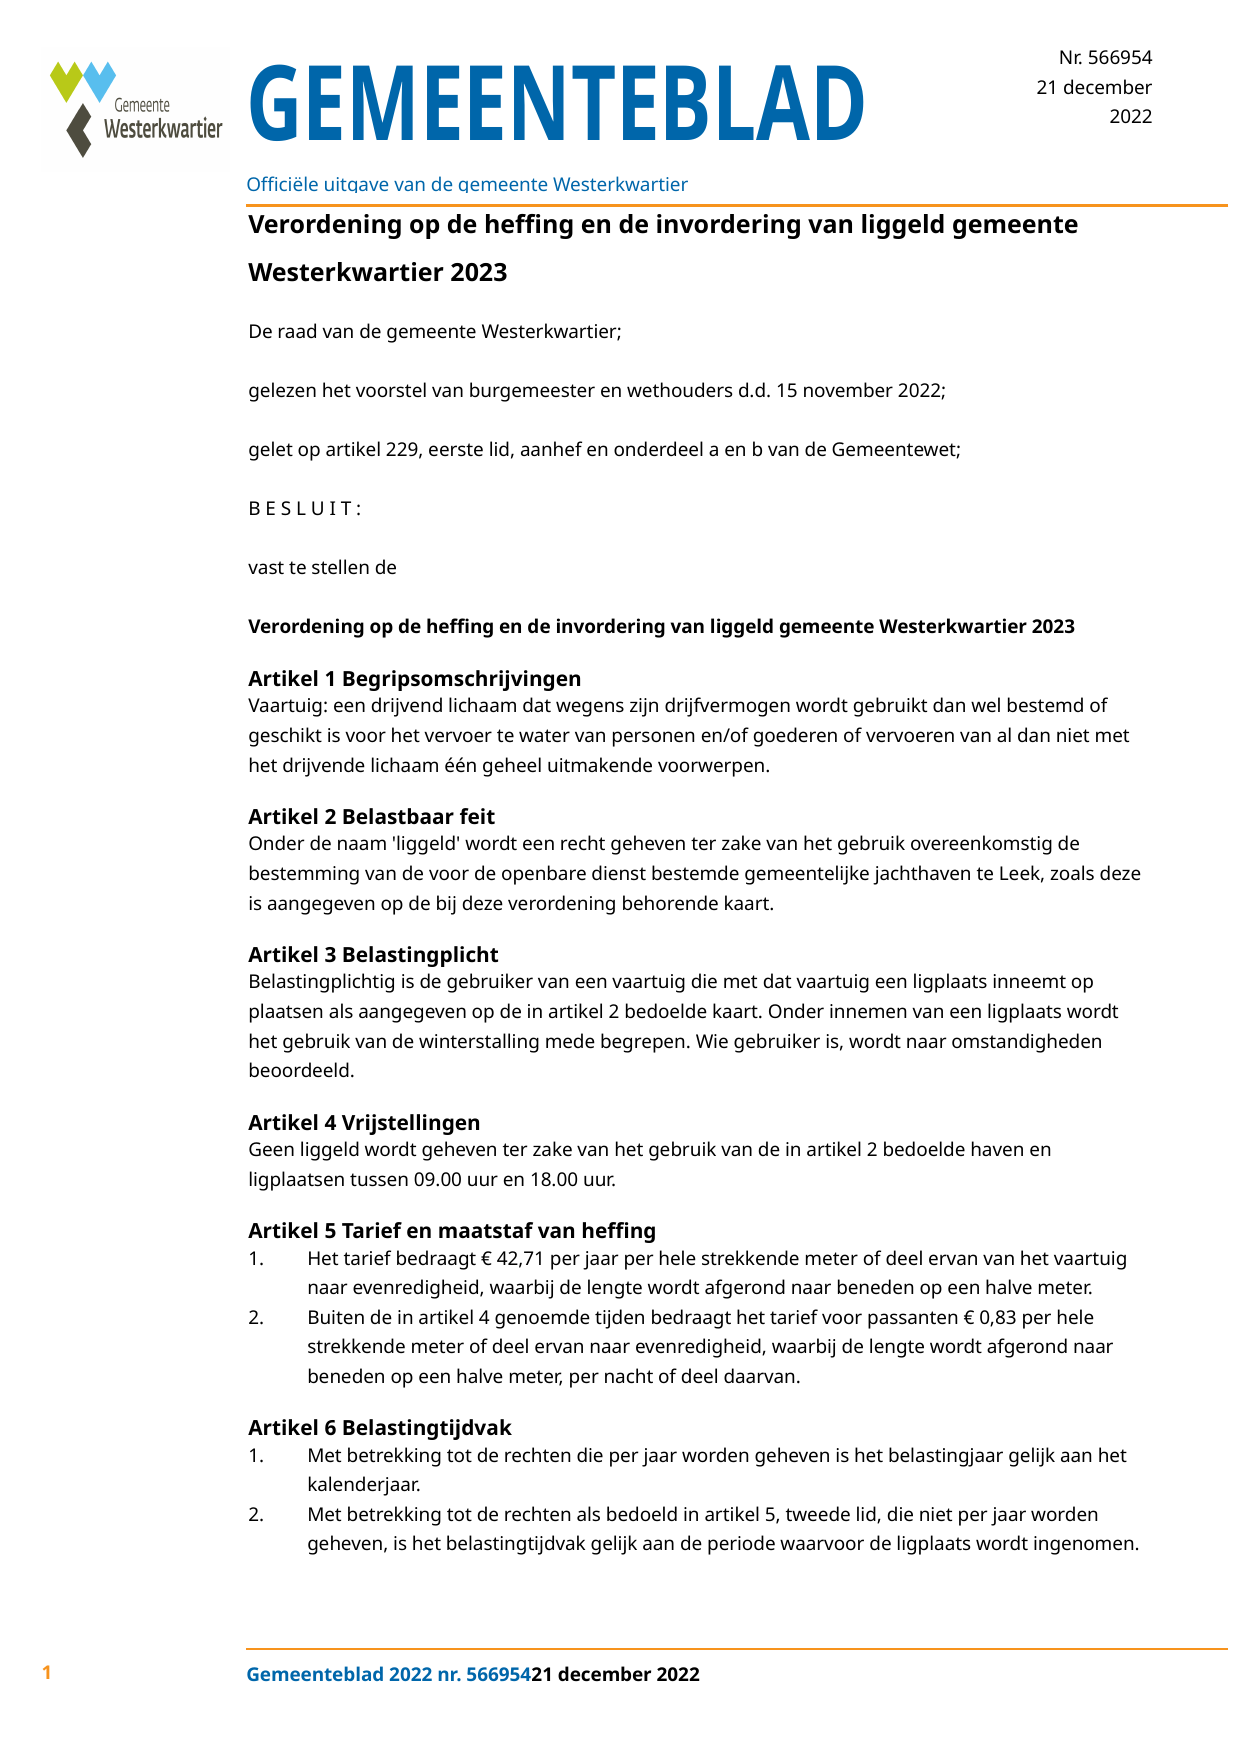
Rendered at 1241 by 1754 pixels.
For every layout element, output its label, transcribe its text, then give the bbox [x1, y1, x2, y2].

text Onder de naam 'liggeld' wordt een recht geheven ter zake van het gebruik overeenkomstig de bestemming van de voor de openbare dienst bestemde gemeentelijke jachthaven te Leek, zoals deze is aangegeven op de bij deze verordening behorende kaart. [248, 831, 1152, 916]
text Artikel 5 Tarief en maatstaf van heffing [248, 1216, 1152, 1245]
text vast te stellen de [248, 554, 1152, 580]
text gelet op artikel 229, eerste lid, aanhef en onderdeel a en b van de Gemeentewet; [248, 436, 1152, 462]
text Artikel 3 Belastingplicht [248, 940, 1152, 969]
list Met betrekking tot de rechten die per jaar worden geheven is het belastingjaar gelijk aan het kalenderjaar. [248, 1442, 1152, 1497]
text B E S L U I T : [248, 495, 1152, 521]
picture [41, 47, 231, 172]
list Buiten de in artikel 4 genoemde tijden bedraagt het tarief voor passanten € 0,83 per hele strekkende meter of deel ervan naar evenredigheid, waarbij de lengte wordt afgerond naar beneden op een halve meter, per nacht of deel daarvan. [248, 1304, 1152, 1389]
list Met betrekking tot de rechten als bedoeld in artikel 5, tweede lid, die niet per jaar worden geheven, is het belastingtijdvak gelijk aan de periode waarvoor de ligplaats wordt ingenomen. [248, 1501, 1152, 1556]
text Artikel 4 Vrijstellingen [248, 1108, 1152, 1136]
text Artikel 2 Belastbaar feit [248, 802, 1152, 831]
text Verordening op de heffing en de invordering van liggeld gemeente Westerkwartier 2023 [248, 207, 1152, 288]
text De raad van de gemeente Westerkwartier; [248, 318, 1152, 344]
text Artikel 1 Begripsomschrijvingen [248, 664, 1152, 693]
list Het tarief bedraagt € 42,71 per jaar per hele strekkende meter of deel ervan van het vaartuig naar evenredigheid, waarbij de lengte wordt afgerond naar beneden op een halve meter. [248, 1245, 1152, 1300]
text Belastingplichtig is de gebruiker van een vaartuig die met dat vaartuig een ligplaats inneemt op plaatsen als aangegeven op de in artikel 2 bedoelde kaart. Onder innemen van een ligplaats wordt het gebruik van de winterstalling mede begrepen. Wie gebruiker is, wordt naar omstandigheden beoordeeld. [248, 969, 1152, 1083]
text Artikel 6 Belastingtijdvak [248, 1413, 1152, 1442]
text gelezen het voorstel van burgemeester en wethouders d.d. 15 november 2022; [248, 377, 1152, 403]
text Geen liggeld wordt geheven ter zake van het gebruik van de in artikel 2 bedoelde haven en ligplaatsen tussen 09.00 uur en 18.00 uur. [248, 1136, 1152, 1192]
text Vaartuig: een drijvend lichaam dat wegens zijn drijfvermogen wordt gebruikt dan wel bestemd of geschikt is voor het vervoer te water van personen en/of goederen of vervoeren van al dan niet met het drijvende lichaam één geheel uitmakende voorwerpen. [248, 693, 1152, 777]
text Verordening op de heffing en de invordering van liggeld gemeente Westerkwartier 2023 [248, 614, 1152, 639]
